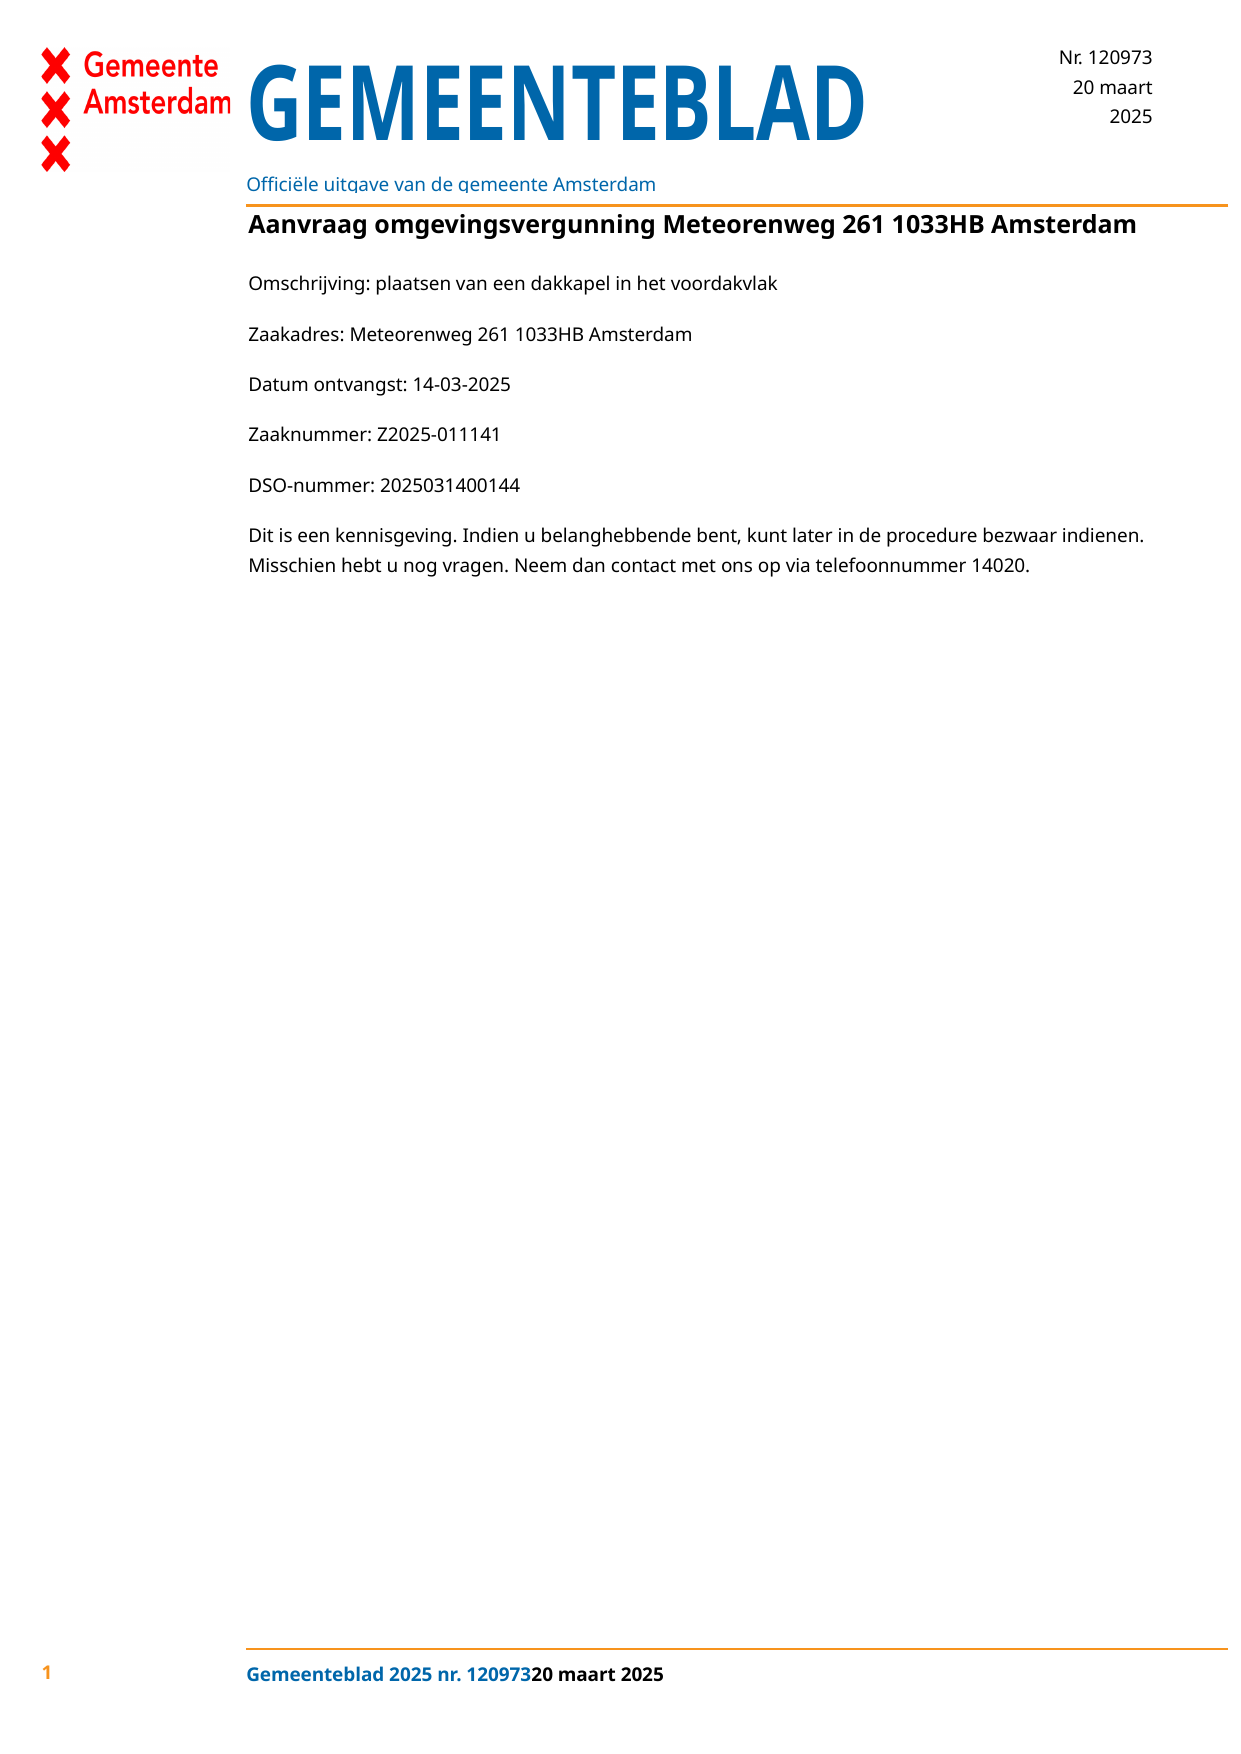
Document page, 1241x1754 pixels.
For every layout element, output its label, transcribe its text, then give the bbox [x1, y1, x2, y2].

text DSO-nummer: 2025031400144 [248, 472, 1152, 498]
picture [41, 47, 231, 172]
text Omschrijving: plaatsen van een dakkapel in het voordakvlak [248, 270, 1152, 296]
text Zaakadres: Meteorenweg 261 1033HB Amsterdam [248, 321, 1152, 346]
text Dit is een kennisgeving. Indien u belanghebbende bent, kunt later in de procedure bezwaar indienen. Misschien hebt u nog vragen. Neem dan contact met ons op via telefoonnummer 14020. [248, 522, 1152, 578]
text Aanvraag omgevingsvergunning Meteorenweg 261 1033HB Amsterdam [248, 207, 1152, 241]
text Zaaknummer: Z2025-011141 [248, 422, 1152, 447]
text Datum ontvangst: 14-03-2025 [248, 371, 1152, 397]
